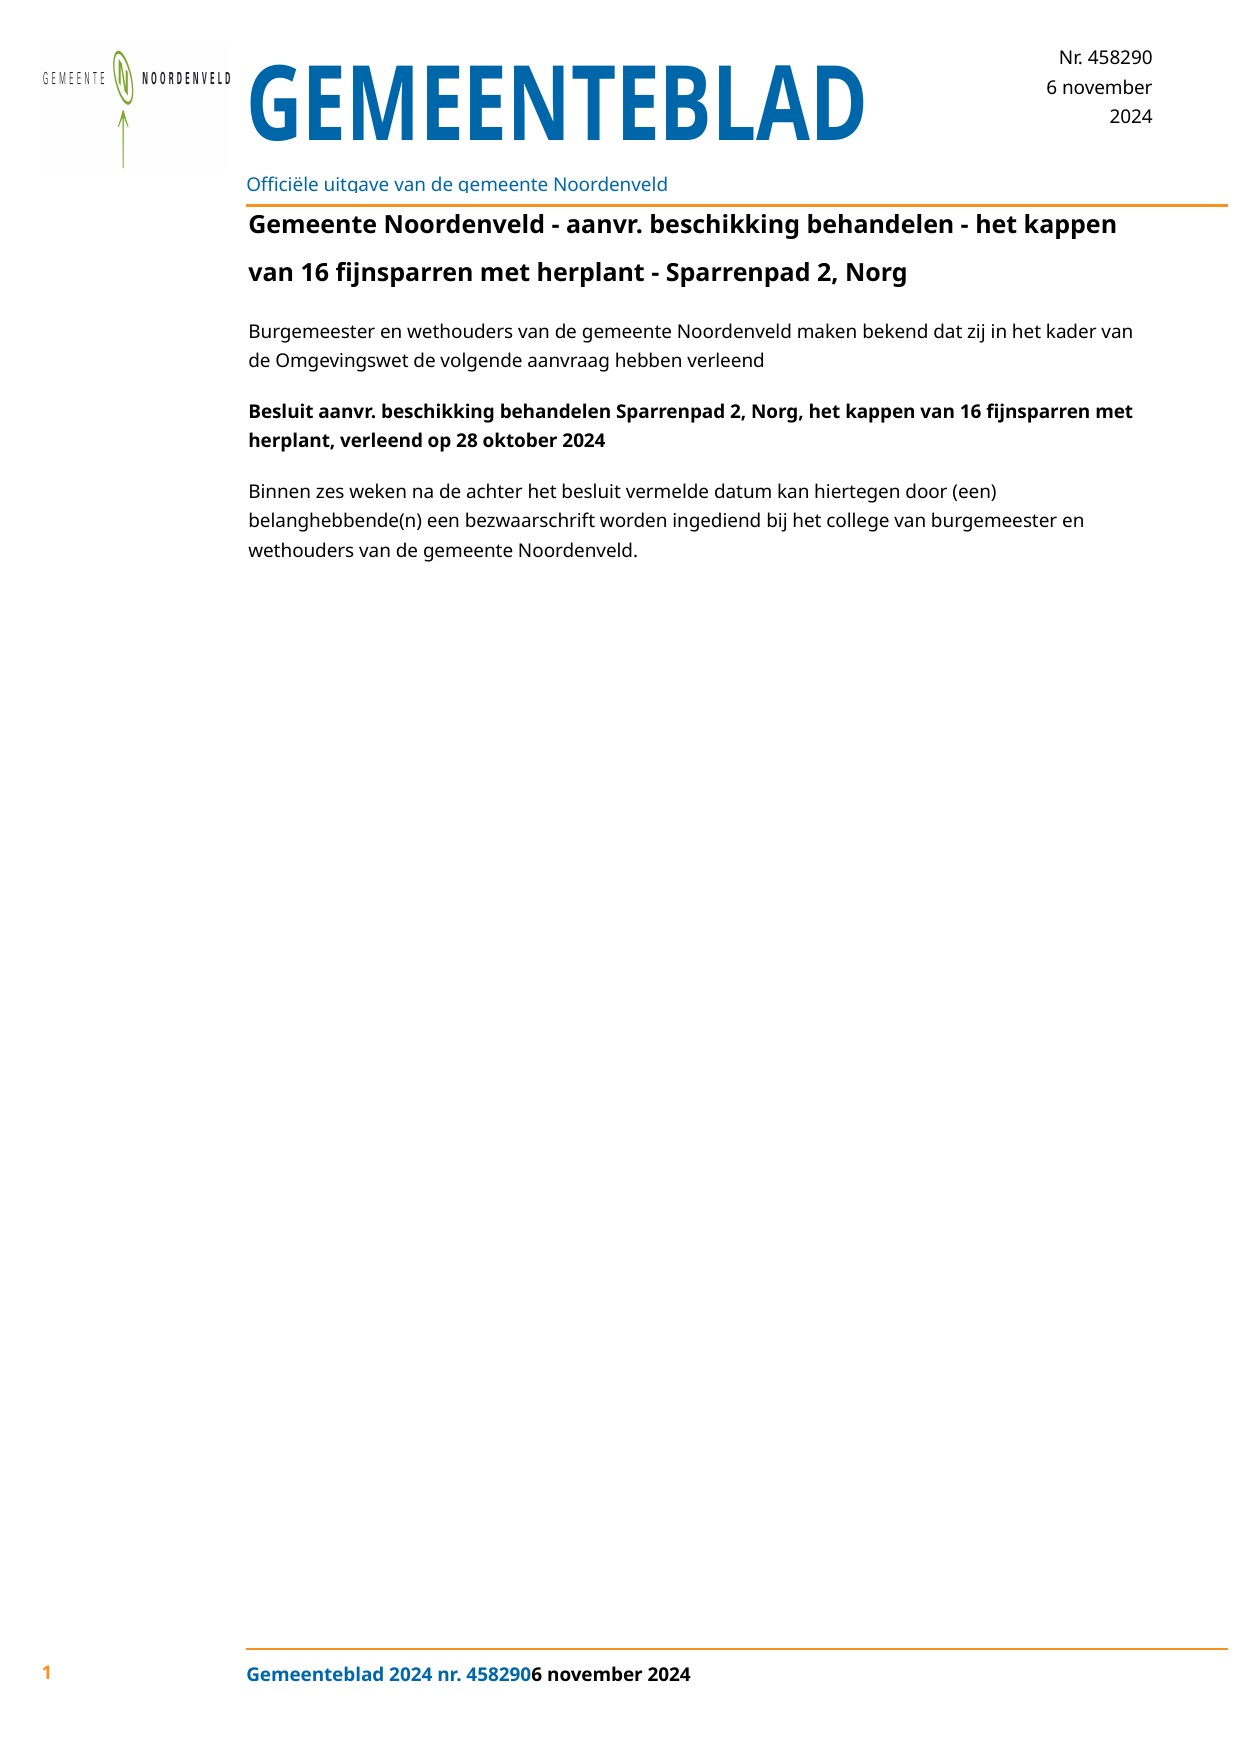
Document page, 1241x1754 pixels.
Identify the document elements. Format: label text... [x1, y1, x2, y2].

text Besluit aanvr. beschikking behandelen Sparrenpad 2, Norg, het kappen van 16 fijnsparren met herplant, verleend op 28 oktober 2024 [248, 398, 1152, 453]
text Gemeente Noordenveld - aanvr. beschikking behandelen - het kappen van 16 fijnsparren met herplant - Sparrenpad 2, Norg [248, 207, 1152, 288]
picture [41, 47, 231, 172]
text Burgemeester en wethouders van de gemeente Noordenveld maken bekend dat zij in het kader van de Omgevingswet de volgende aanvraag hebben verleend [248, 318, 1152, 373]
text Binnen zes weken na de achter het besluit vermelde datum kan hiertegen door (een) belanghebbende(n) een bezwaarschrift worden ingediend bij het college van burgemeester en wethouders van de gemeente Noordenveld. [248, 478, 1152, 563]
